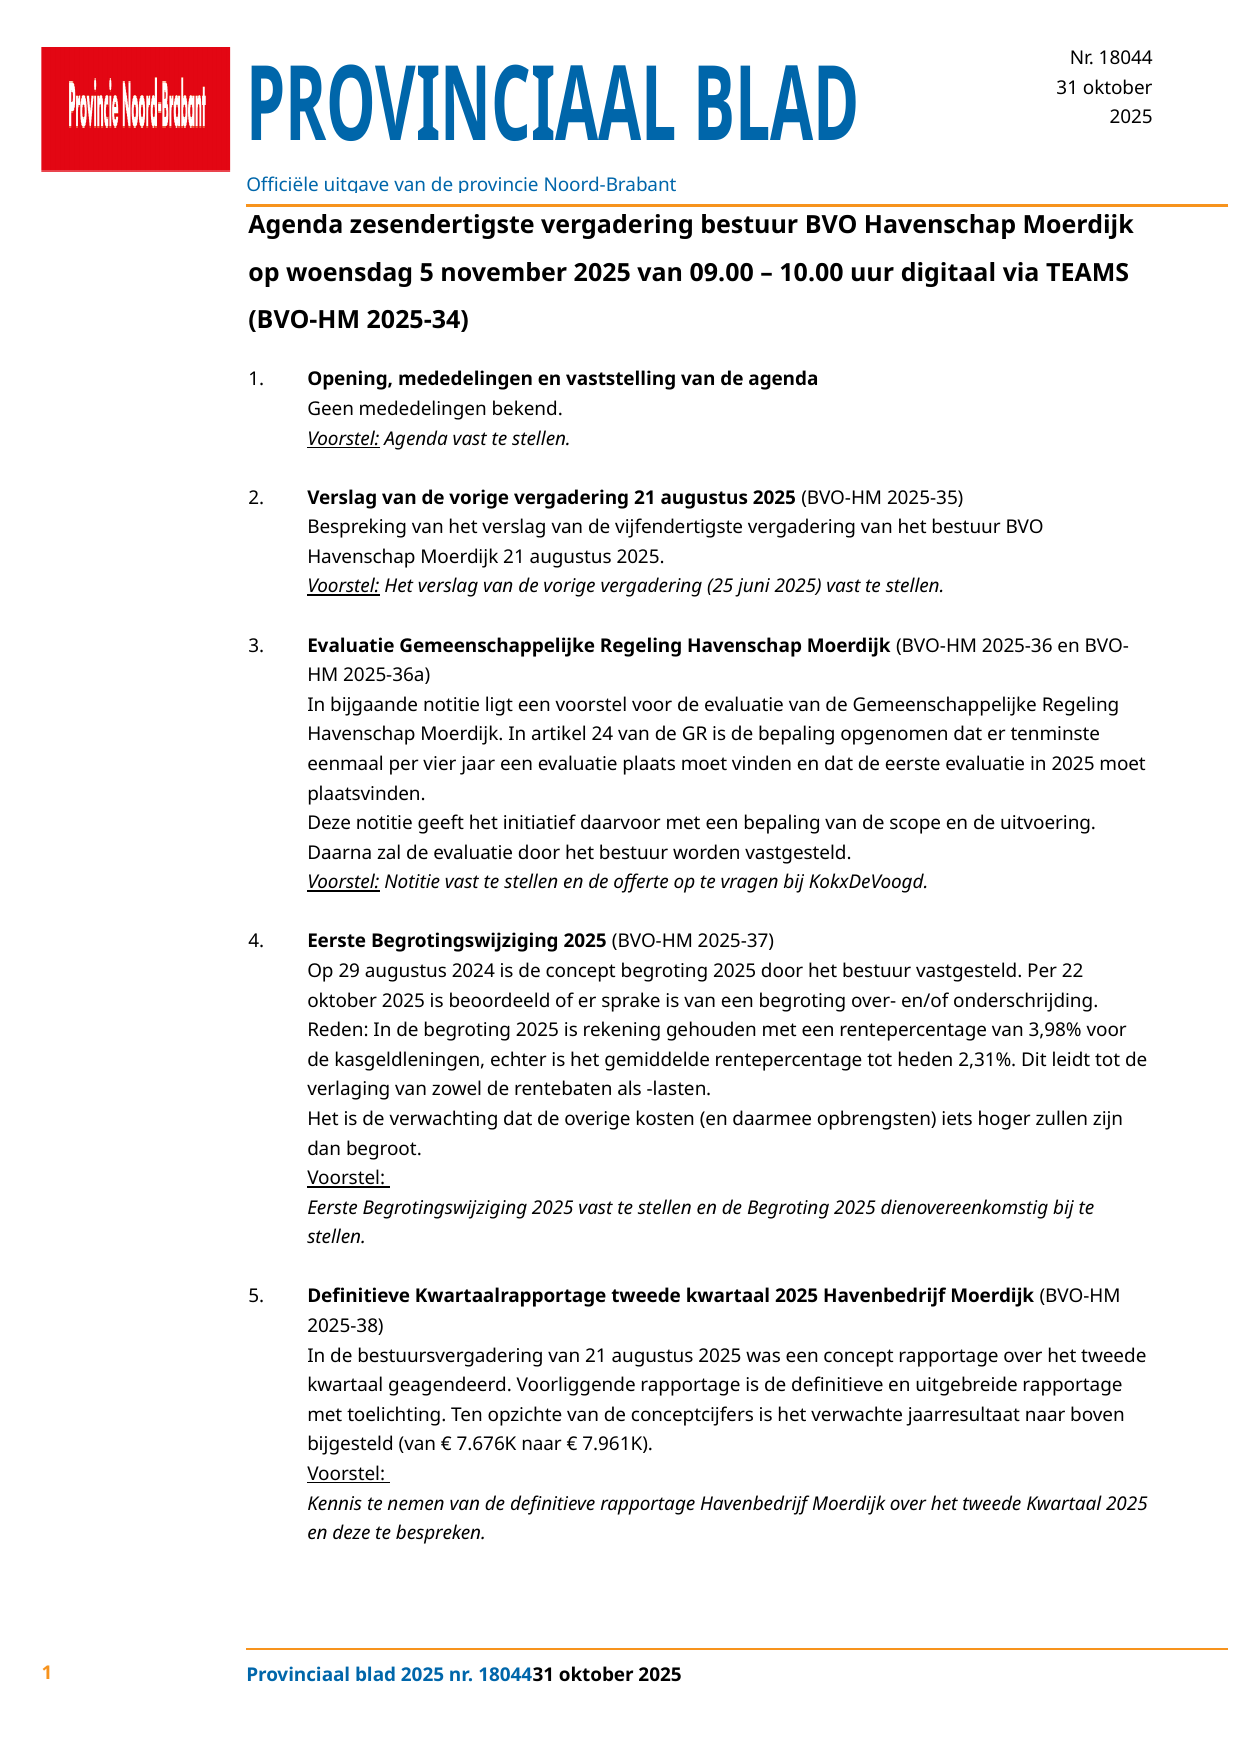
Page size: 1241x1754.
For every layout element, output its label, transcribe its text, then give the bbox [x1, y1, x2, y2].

list Eerste Begrotingswijziging 2025 vast te stellen en de Begroting 2025 dienovereenkomstig bij te stellen. [248, 1194, 1152, 1249]
list In de bestuursvergadering van 21 augustus 2025 was een concept rapportage over het tweede kwartaal geagendeerd. Voorliggende rapportage is de definitieve en uitgebreide rapportage met toelichting. Ten opzichte van de conceptcijfers is het verwachte jaarresultaat naar boven bijgesteld (van € 7.676K naar € 7.961K). [248, 1342, 1152, 1456]
list Reden: In de begroting 2025 is rekening gehouden met een rentepercentage van 3,98% voor de kasgeldleningen, echter is het gemiddelde rentepercentage tot heden 2,31%. Dit leidt tot de verlaging van zowel de rentebaten als -lasten. [248, 1016, 1152, 1101]
list Geen mededelingen bekend. [248, 395, 1152, 421]
list Voorstel: Het verslag van de vorige vergadering (25 juni 2025) vast te stellen. [248, 573, 1152, 598]
list Kennis te nemen van de definitieve rapportage Havenbedrijf Moerdijk over het tweede Kwartaal 2025 en deze te bespreken. [248, 1490, 1152, 1545]
list Opening, mededelingen en vaststelling van de agenda [248, 366, 1152, 391]
list Voorstel: [248, 1164, 1152, 1190]
picture [41, 47, 231, 172]
list Op 29 augustus 2024 is de concept begroting 2025 door het bestuur vastgesteld. Per 22 oktober 2025 is beoordeeld of er sprake is van een begroting over- en/of onderschrijding. [248, 957, 1152, 1012]
list In bijgaande notitie ligt een voorstel voor de evaluatie van de Gemeenschappelijke Regeling Havenschap Moerdijk. In artikel 24 van de GR is de bepaling opgenomen dat er tenminste eenmaal per vier jaar een evaluatie plaats moet vinden en dat de eerste evaluatie in 2025 moet plaatsvinden. [248, 691, 1152, 805]
list Evaluatie Gemeenschappelijke Regeling Havenschap Moerdijk (BVO-HM 2025-36 en BVO-HM 2025-36a) [248, 632, 1152, 687]
list Verslag van de vorige vergadering 21 augustus 2025 (BVO-HM 2025-35) [248, 484, 1152, 509]
text Agenda zesendertigste vergadering bestuur BVO Havenschap Moerdijk op woensdag 5 november 2025 van 09.00 – 10.00 uur digitaal via TEAMS (BVO-HM 2025-34) [248, 207, 1152, 336]
list Voorstel: Agenda vast te stellen. [248, 425, 1152, 450]
list Eerste Begrotingswijziging 2025 (BVO-HM 2025-37) [248, 928, 1152, 953]
list Voorstel: Notitie vast te stellen en de offerte op te vragen bij KokxDeVoogd. [248, 868, 1152, 894]
list Bespreking van het verslag van de vijfendertigste vergadering van het bestuur BVO Havenschap Moerdijk 21 augustus 2025. [248, 513, 1152, 569]
list Voorstel: [248, 1460, 1152, 1486]
list Het is de verwachting dat de overige kosten (en daarmee opbrengsten) iets hoger zullen zijn dan begroot. [248, 1105, 1152, 1160]
list Definitieve Kwartaalrapportage tweede kwartaal 2025 Havenbedrijf Moerdijk (BVO-HM 2025-38) [248, 1283, 1152, 1338]
list Deze notitie geeft het initiatief daarvoor met een bepaling van de scope en de uitvoering. Daarna zal de evaluatie door het bestuur worden vastgesteld. [248, 809, 1152, 864]
